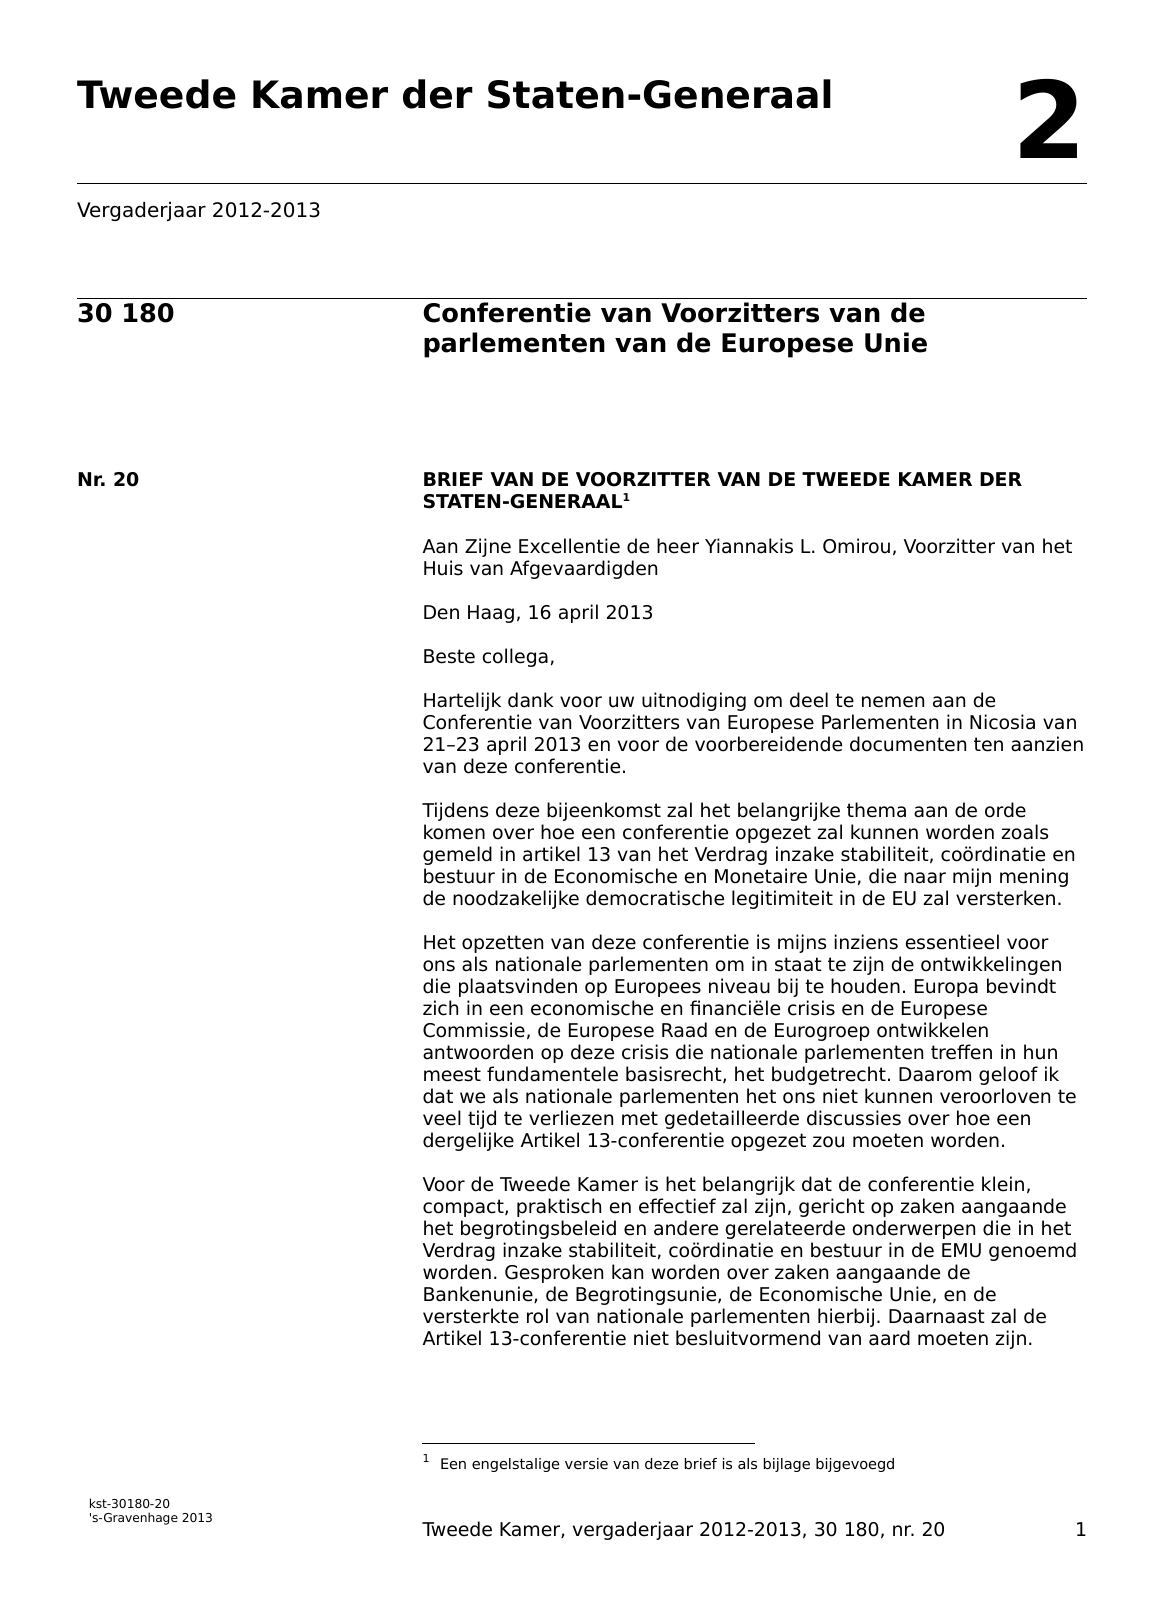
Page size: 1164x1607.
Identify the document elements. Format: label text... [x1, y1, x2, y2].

text Den Haag, 16 april 2013 [422, 602, 1087, 624]
text Hartelijk dank voor uw uitnodiging om deel te nemen aan de Conferentie van Voorzitters van Europese Parlementen in Nicosia van 21–23 april 2013 en voor de voorbereidende documenten ten aanzien van deze conferentie. [422, 690, 1087, 778]
text Een engelstalige versie van deze brief is als bijlage bijgevoegd [422, 1452, 1087, 1474]
subtitle 30 180 Conferentie van Voorzitters van de parlementen van de Europese Unie [77, 299, 1087, 358]
table_cell Vergaderjaar 2012-2013 [77, 184, 1087, 298]
table_header 2 [886, 59, 1087, 183]
text Aan Zijne Excellentie de heer Yiannakis L. Omirou, Voorzitter van het Huis van Afgevaardigden [422, 536, 1087, 579]
text Beste collega, [422, 646, 1087, 668]
text Voor de Tweede Kamer is het belangrijk dat de conferentie klein, compact, praktisch en effectief zal zijn, gericht op zaken aangaande het begrotingsbeleid en andere gerelateerde onderwerpen die in het Verdrag inzake stabiliteit, coördinatie en bestuur in de EMU genoemd worden. Gesproken kan worden over zaken aangaande de Bankenunie, de Begrotingsunie, de Economische Unie, en de versterkte rol van nationale parlementen hierbij. Daarnaast zal de Artikel 13-conferentie niet besluitvormend van aard moeten zijn. [422, 1174, 1087, 1350]
subtitle Nr. 20 BRIEF VAN DE VOORZITTER VAN DE TWEEDE KAMER DER STATEN-GENERAAL [77, 469, 1087, 513]
table_header Tweede Kamer der Staten-Generaal [77, 59, 886, 183]
text Tijdens deze bijeenkomst zal het belangrijke thema aan de orde komen over hoe een conferentie opgezet zal kunnen worden zoals gemeld in artikel 13 van het Verdrag inzake stabiliteit, coördinatie en bestuur in de Economische en Monetaire Unie, die naar mijn mening de noodzakelijke democratische legitimiteit in de EU zal versterken. [422, 800, 1087, 910]
text kst-30180-20 [88, 1497, 323, 1511]
text 's-Gravenhage 2013 [88, 1511, 323, 1525]
text Het opzetten van deze conferentie is mijns inziens essentieel voor ons als nationale parlementen om in staat te zijn de ontwikkelingen die plaatsvinden op Europees niveau bij te houden. Europa bevindt zich in een economische en financiële crisis en de Europese Commissie, de Europese Raad en de Eurogroep ontwikkelen antwoorden op deze crisis die nationale parlementen treffen in hun meest fundamentele basisrecht, het budgetrecht. Daarom geloof ik dat we als nationale parlementen het ons niet kunnen veroorloven te veel tijd te verliezen met gedetailleerde discussies over hoe een dergelijke Artikel 13-conferentie opgezet zou moeten worden. [422, 932, 1087, 1152]
